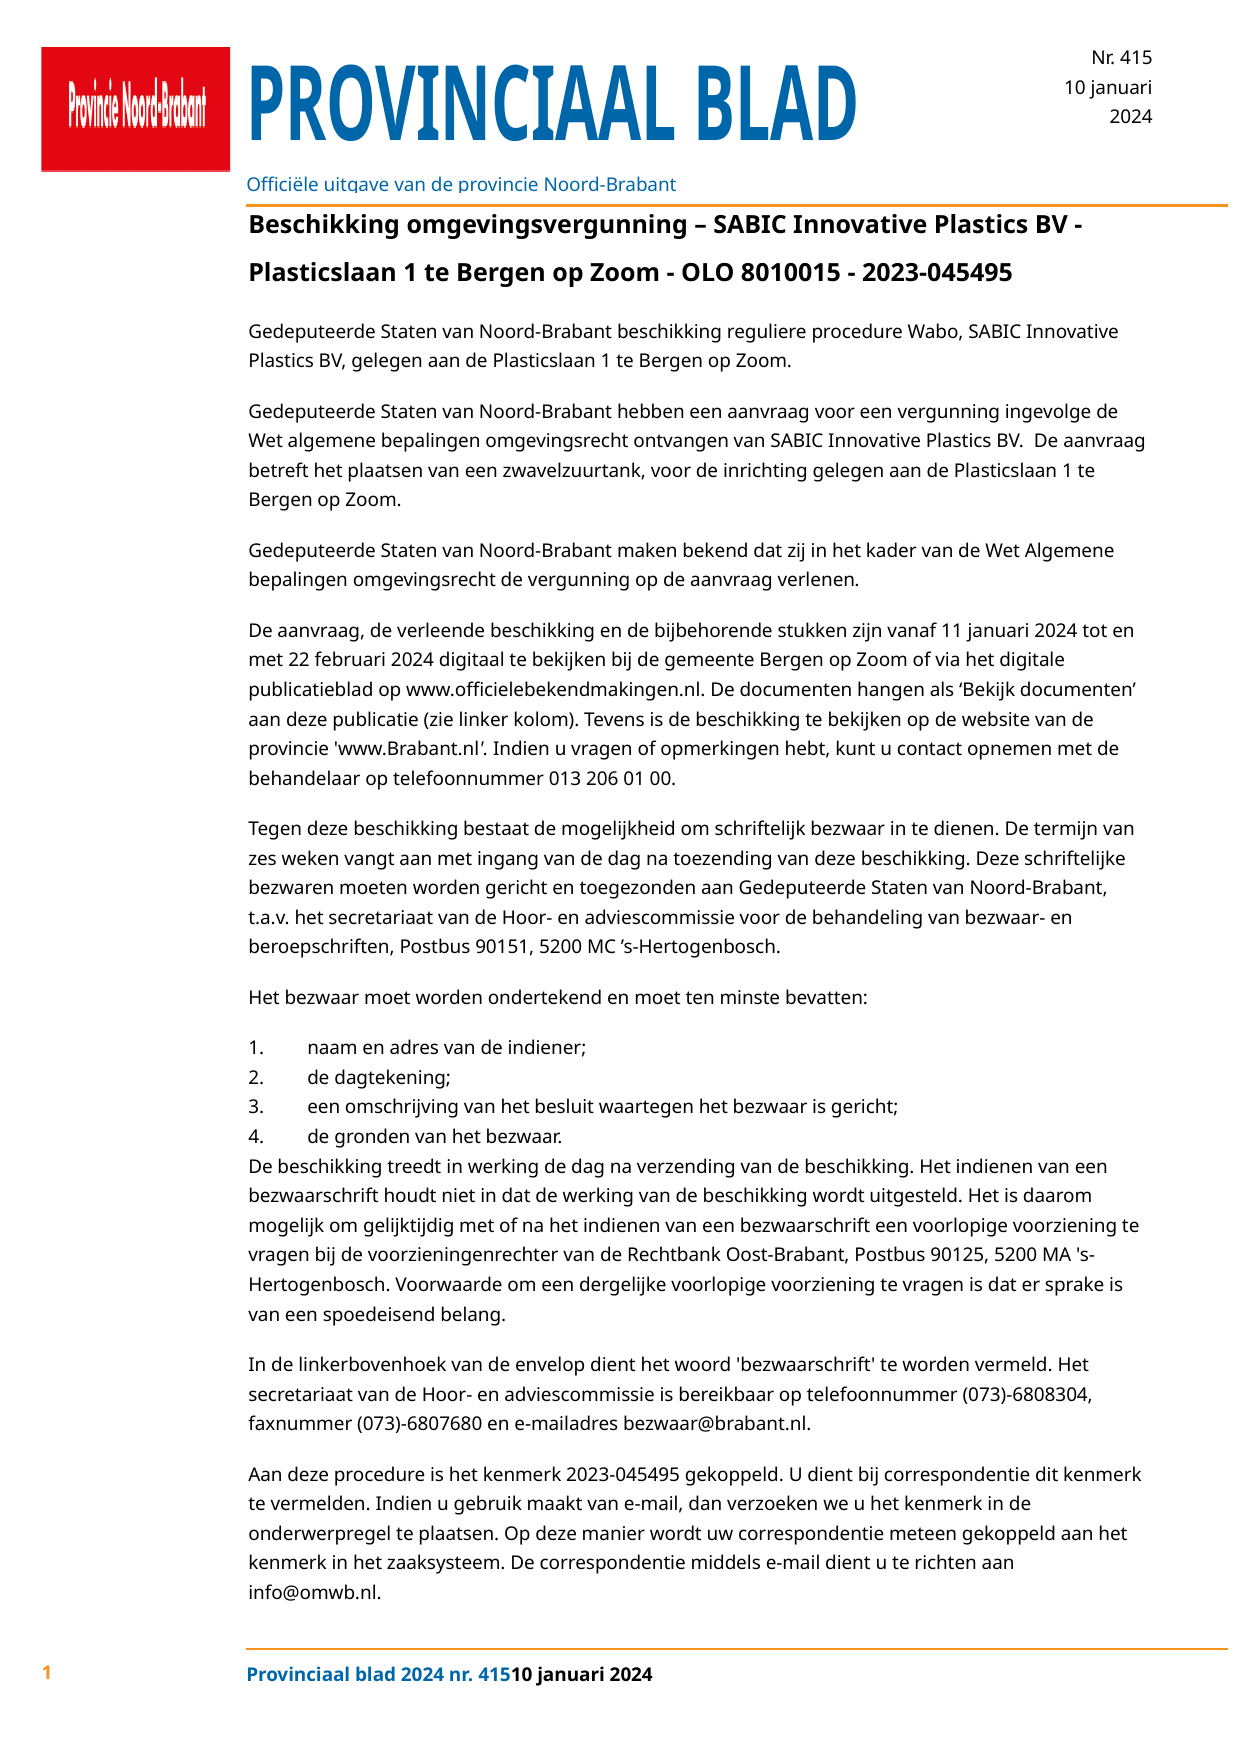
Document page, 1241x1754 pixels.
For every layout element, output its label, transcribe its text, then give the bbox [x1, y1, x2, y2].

text Tegen deze beschikking bestaat de mogelijkheid om schriftelijk bezwaar in te dienen. De termijn van zes weken vangt aan met ingang van de dag na toezending van deze beschikking. Deze schriftelijke bezwaren moeten worden gericht en toegezonden aan Gedeputeerde Staten van Noord-Brabant, t.a.v. het secretariaat van de Hoor- en adviescommissie voor de behandeling van bezwaar- en beroepschriften, Postbus 90151, 5200 MC ’s-Hertogenbosch. [248, 815, 1152, 959]
list de gronden van het bezwaar. [248, 1123, 1152, 1149]
text In de linkerbovenhoek van de envelop dient het woord 'bezwaarschrift' te worden vermeld. Het secretariaat van de Hoor- en adviescommissie is bereikbaar op telefoonnummer (073)-6808304, faxnummer (073)-6807680 en e-mailadres bezwaar@brabant.nl. [248, 1351, 1152, 1436]
text De beschikking treedt in werking de dag na verzending van de beschikking. Het indienen van een bezwaarschrift houdt niet in dat de werking van de beschikking wordt uitgesteld. Het is daarom mogelijk om gelijktijdig met of na het indienen van een bezwaarschrift een voorlopige voorziening te vragen bij de voorzieningenrechter van de Rechtbank Oost-Brabant, Postbus 90125, 5200 MA 's-Hertogenbosch. Voorwaarde om een dergelijke voorlopige voorziening te vragen is dat er sprake is van een spoedeisend belang. [248, 1153, 1152, 1327]
text Aan deze procedure is het kenmerk 2023-045495 gekoppeld. U dient bij correspondentie dit kenmerk te vermelden. Indien u gebruik maakt van e-mail, dan verzoeken we u het kenmerk in de onderwerpregel te plaatsen. Op deze manier wordt uw correspondentie meteen gekoppeld aan het kenmerk in het zaaksysteem. De correspondentie middels e-mail dient u te richten aan info@omwb.nl. [248, 1461, 1152, 1605]
list naam en adres van de indiener; [248, 1034, 1152, 1060]
picture [41, 47, 231, 172]
text Het bezwaar moet worden ondertekend en moet ten minste bevatten: [248, 984, 1152, 1010]
text Beschikking omgevingsvergunning – SABIC Innovative Plastics BV - Plasticslaan 1 te Bergen op Zoom - OLO 8010015 - 2023-045495 [248, 207, 1152, 288]
text De aanvraag, de verleende beschikking en de bijbehorende stukken zijn vanaf 11 januari 2024 tot en met 22 februari 2024 digitaal te bekijken bij de gemeente Bergen op Zoom of via het digitale publicatieblad op www.officielebekendmakingen.nl. De documenten hangen als ‘Bekijk documenten’ aan deze publicatie (zie linker kolom). Tevens is de beschikking te bekijken op de website van de provincie 'www.Brabant.nl'. Indien u vragen of opmerkingen hebt, kunt u contact opnemen met de behandelaar op telefoonnummer 013 206 01 00. [248, 617, 1152, 791]
text Gedeputeerde Staten van Noord-Brabant beschikking reguliere procedure Wabo, SABIC Innovative Plastics BV, gelegen aan de Plasticslaan 1 te Bergen op Zoom. [248, 318, 1152, 373]
list de dagtekening; [248, 1064, 1152, 1090]
text Gedeputeerde Staten van Noord-Brabant maken bekend dat zij in het kader van de Wet Algemene bepalingen omgevingsrecht de vergunning op de aanvraag verlenen. [248, 537, 1152, 592]
text Gedeputeerde Staten van Noord-Brabant hebben een aanvraag voor een vergunning ingevolge de Wet algemene bepalingen omgevingsrecht ontvangen van SABIC Innovative Plastics BV. De aanvraag betreft het plaatsen van een zwavelzuurtank, voor de inrichting gelegen aan de Plasticslaan 1 te Bergen op Zoom. [248, 398, 1152, 512]
list een omschrijving van het besluit waartegen het bezwaar is gericht; [248, 1094, 1152, 1119]
